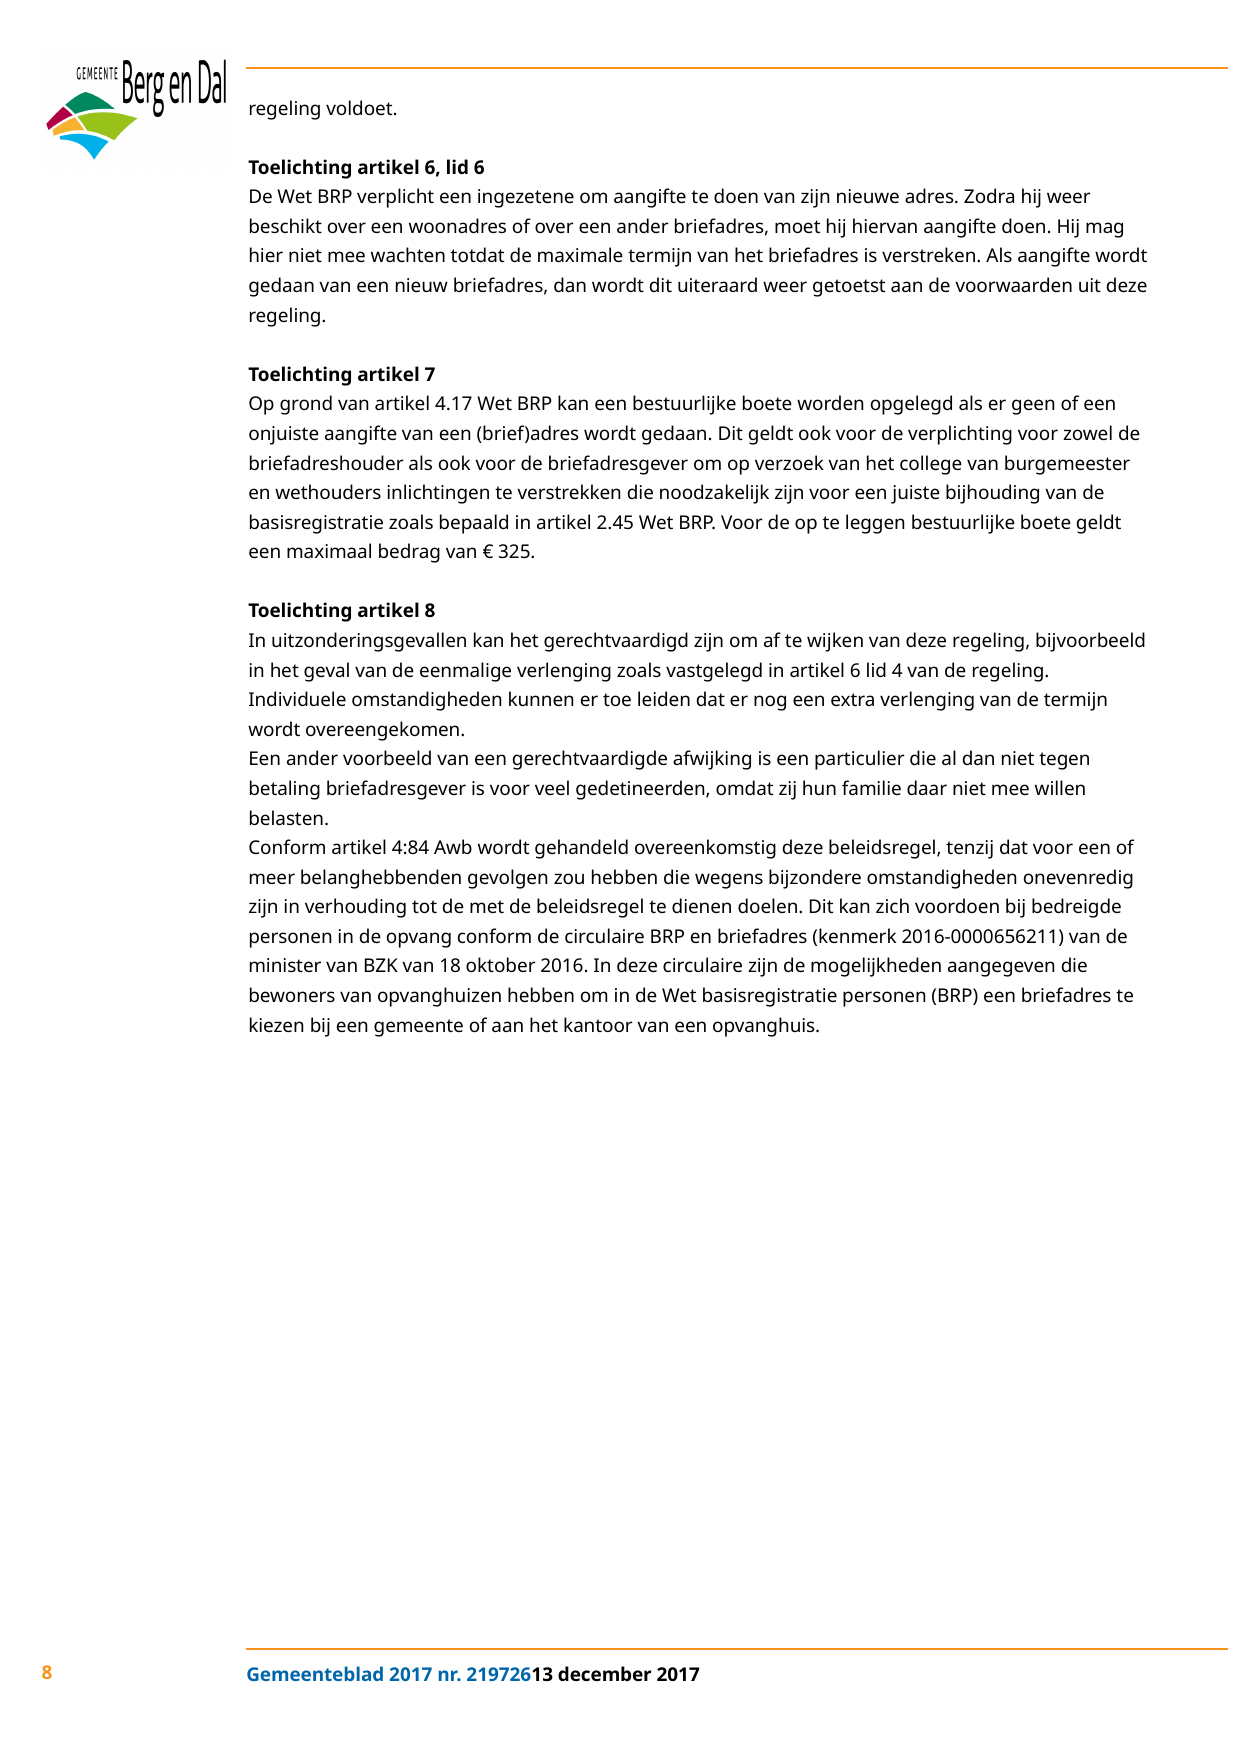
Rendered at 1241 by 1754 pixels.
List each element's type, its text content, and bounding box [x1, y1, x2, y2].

text In uitzonderingsgevallen kan het gerechtvaardigd zijn om af te wijken van deze regeling, bijvoorbeeld in het geval van de eenmalige verlenging zoals vastgelegd in artikel 6 lid 4 van de regeling. Individuele omstandigheden kunnen er toe leiden dat er nog een extra verlenging van de termijn wordt overeengekomen. [248, 627, 1152, 742]
text Toelichting artikel 6, lid 6 [248, 154, 1152, 180]
picture [41, 47, 231, 172]
text Een ander voorbeeld van een gerechtvaardigde afwijking is een particulier die al dan niet tegen betaling briefadresgever is voor veel gedetineerden, omdat zij hun familie daar niet mee willen belasten. [248, 746, 1152, 831]
text Toelichting artikel 7 [248, 361, 1152, 387]
text Toelichting artikel 8 [248, 598, 1152, 623]
text regeling voldoet. [248, 95, 1152, 121]
text De Wet BRP verplicht een ingezetene om aangifte te doen van zijn nieuwe adres. Zodra hij weer beschikt over een woonadres of over een ander briefadres, moet hij hiervan aangifte doen. Hij mag hier niet mee wachten totdat de maximale termijn van het briefadres is verstreken. Als aangifte wordt gedaan van een nieuw briefadres, dan wordt dit uiteraard weer getoetst aan de voorwaarden uit deze regeling. [248, 183, 1152, 328]
text Op grond van artikel 4.17 Wet BRP kan een bestuurlijke boete worden opgelegd als er geen of een onjuiste aangifte van een (brief)adres wordt gedaan. Dit geldt ook voor de verplichting voor zowel de briefadreshouder als ook voor de briefadresgever om op verzoek van het college van burgemeester en wethouders inlichtingen te verstrekken die noodzakelijk zijn voor een juiste bijhouding van de basisregistratie zoals bepaald in artikel 2.45 Wet BRP. Voor de op te leggen bestuurlijke boete geldt een maximaal bedrag van € 325. [248, 391, 1152, 564]
text Conform artikel 4:84 Awb wordt gehandeld overeenkomstig deze beleidsregel, tenzij dat voor een of meer belanghebbenden gevolgen zou hebben die wegens bijzondere omstandigheden onevenredig zijn in verhouding tot de met de beleidsregel te dienen doelen. Dit kan zich voordoen bij bedreigde personen in de opvang conform de circulaire BRP en briefadres (kenmerk 2016-0000656211) van de minister van BZK van 18 oktober 2016. In deze circulaire zijn de mogelijkheden aangegeven die bewoners van opvanghuizen hebben om in de Wet basisregistratie personen (BRP) een briefadres te kiezen bij een gemeente of aan het kantoor van een opvanghuis. [248, 834, 1152, 1038]
